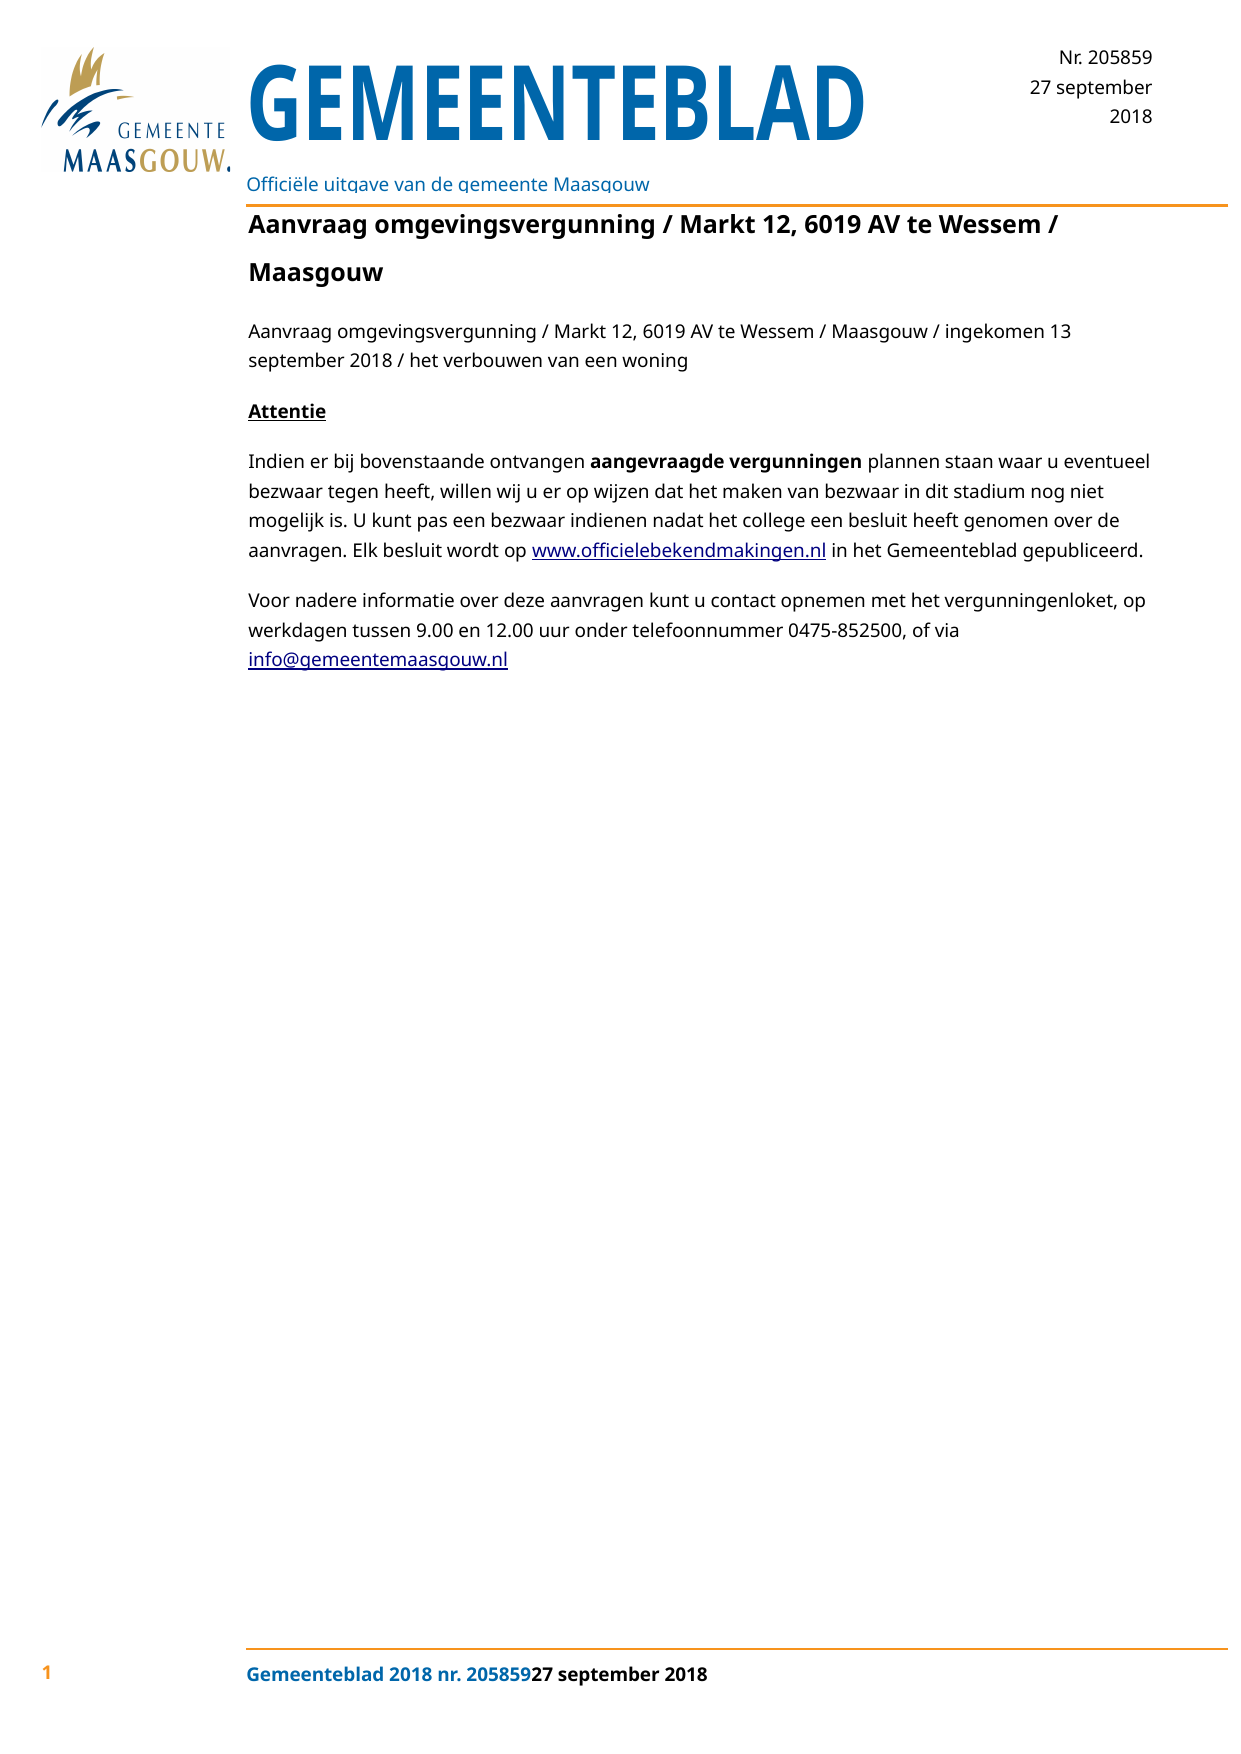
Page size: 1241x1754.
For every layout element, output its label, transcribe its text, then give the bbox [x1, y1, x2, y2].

text Aanvraag omgevingsvergunning / Markt 12, 6019 AV te Wessem / Maasgouw [248, 207, 1152, 288]
text Aanvraag omgevingsvergunning / Markt 12, 6019 AV te Wessem / Maasgouw / ingekomen 13 september 2018 / het verbouwen van een woning [248, 318, 1152, 373]
text Indien er bij bovenstaande ontvangen aangevraagde vergunningen plannen staan waar u eventueel bezwaar tegen heeft, willen wij u er op wijzen dat het maken van bezwaar in dit stadium nog niet mogelijk is. U kunt pas een bezwaar indienen nadat het college een besluit heeft genomen over de aanvragen. Elk besluit wordt op www.officielebekendmakingen.nl in het Gemeenteblad gepubliceerd. [248, 448, 1152, 563]
text Attentie [248, 398, 1152, 424]
text Voor nadere informatie over deze aanvragen kunt u contact opnemen met het vergunningenloket, op werkdagen tussen 9.00 en 12.00 uur onder telefoonnummer 0475-852500, of via info@gemeentemaasgouw.nl [248, 587, 1152, 672]
picture [41, 47, 231, 172]
